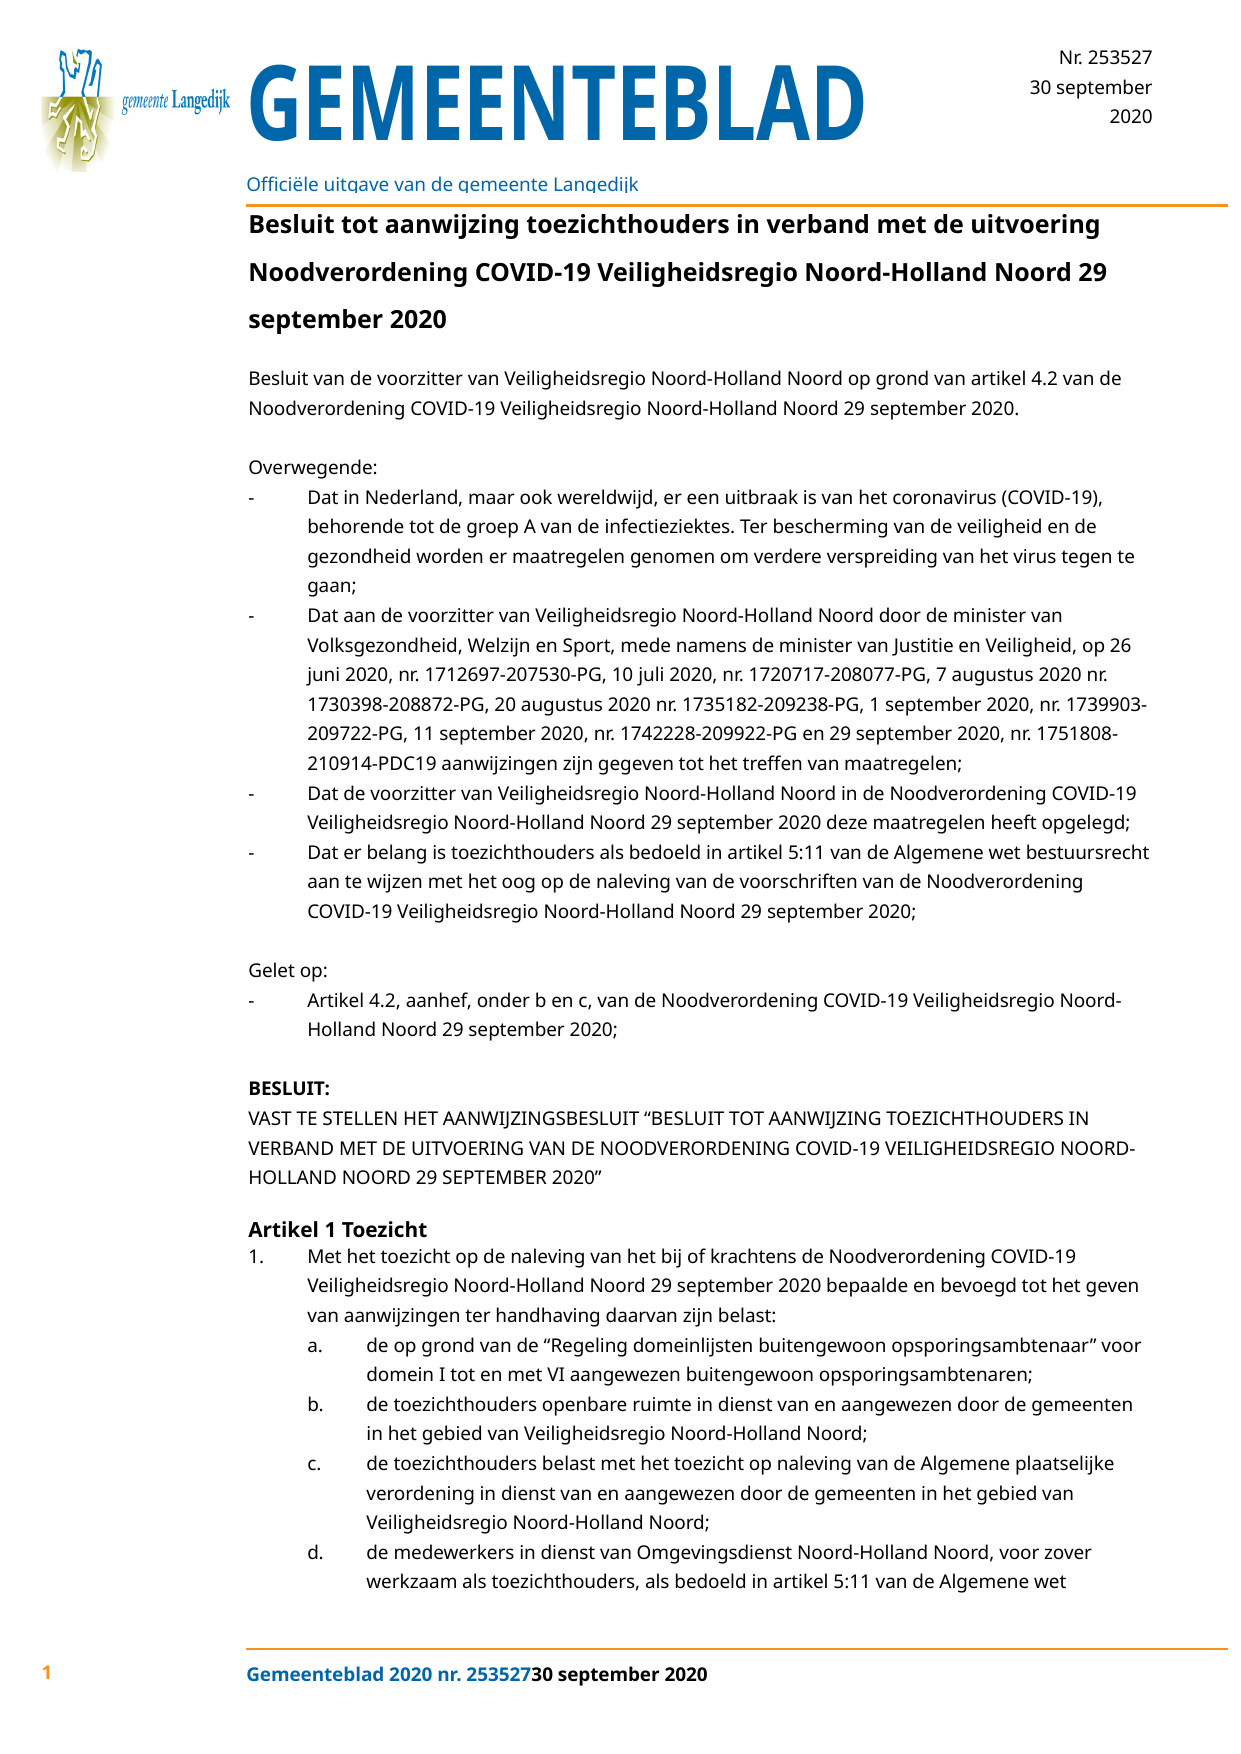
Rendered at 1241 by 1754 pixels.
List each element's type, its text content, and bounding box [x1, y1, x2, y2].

list Artikel 4.2, aanhef, onder b en c, van de Noodverordening COVID-19 Veiligheidsregio Noord-Holland Noord 29 september 2020; [248, 987, 1152, 1042]
list Dat aan de voorzitter van Veiligheidsregio Noord-Holland Noord door de minister van Volksgezondheid, Welzijn en Sport, mede namens de minister van Justitie en Veiligheid, op 26 juni 2020, nr. 1712697-207530-PG, 10 juli 2020, nr. 1720717-208077-PG, 7 augustus 2020 nr. 1730398-208872-PG, 20 augustus 2020 nr. 1735182-209238-PG, 1 september 2020, nr. 1739903-209722-PG, 11 september 2020, nr. 1742228-209922-PG en 29 september 2020, nr. 1751808-210914-PDC19 aanwijzingen zijn gegeven tot het treffen van maatregelen; [248, 602, 1152, 776]
text Besluit tot aanwijzing toezichthouders in verband met de uitvoering Noodverordening COVID-19 Veiligheidsregio Noord-Holland Noord 29 september 2020 [248, 207, 1152, 336]
picture [41, 47, 231, 172]
list Dat de voorzitter van Veiligheidsregio Noord-Holland Noord in de Noodverordening COVID-19 Veiligheidsregio Noord-Holland Noord 29 september 2020 deze maatregelen heeft opgelegd; [248, 780, 1152, 835]
list de toezichthouders belast met het toezicht op naleving van de Algemene plaatselijke verordening in dienst van en aangewezen door de gemeenten in het gebied van Veiligheidsregio Noord-Holland Noord; [307, 1450, 1152, 1535]
text Overwegende: [248, 454, 1152, 480]
text VAST TE STELLEN HET AANWIJZINGSBESLUIT “BESLUIT TOT AANWIJZING TOEZICHTHOUDERS IN VERBAND MET DE UITVOERING VAN DE NOODVERORDENING COVID-19 VEILIGHEIDSREGIO NOORD-HOLLAND NOORD 29 SEPTEMBER 2020” [248, 1105, 1152, 1190]
list Met het toezicht op de naleving van het bij of krachtens de Noodverordening COVID-19 Veiligheidsregio Noord-Holland Noord 29 september 2020 bepaalde en bevoegd tot het geven van aanwijzingen ter handhaving daarvan zijn belast: [248, 1243, 1152, 1328]
list de medewerkers in dienst van Omgevingsdienst Noord-Holland Noord, voor zover werkzaam als toezichthouders, als bedoeld in artikel 5:11 van de Algemene wet [307, 1539, 1152, 1594]
list de op grond van de “Regeling domeinlijsten buitengewoon opsporingsambtenaar” voor domein I tot en met VI aangewezen buitengewoon opsporingsambtenaren; [307, 1332, 1152, 1387]
list Dat in Nederland, maar ook wereldwijd, er een uitbraak is van het coronavirus (COVID-19), behorende tot de groep A van de infectieziektes. Ter bescherming van de veiligheid en de gezondheid worden er maatregelen genomen om verdere verspreiding van het virus tegen te gaan; [248, 484, 1152, 598]
text Besluit van de voorzitter van Veiligheidsregio Noord-Holland Noord op grond van artikel 4.2 van de Noodverordening COVID-19 Veiligheidsregio Noord-Holland Noord 29 september 2020. [248, 366, 1152, 421]
text BESLUIT: [248, 1076, 1152, 1101]
list de toezichthouders openbare ruimte in dienst van en aangewezen door de gemeenten in het gebied van Veiligheidsregio Noord-Holland Noord; [307, 1391, 1152, 1446]
text Artikel 1 Toezicht [248, 1215, 1152, 1243]
text Gelet op: [248, 957, 1152, 983]
list Dat er belang is toezichthouders als bedoeld in artikel 5:11 van de Algemene wet bestuursrecht aan te wijzen met het oog op de naleving van de voorschriften van de Noodverordening COVID-19 Veiligheidsregio Noord-Holland Noord 29 september 2020; [248, 839, 1152, 924]
